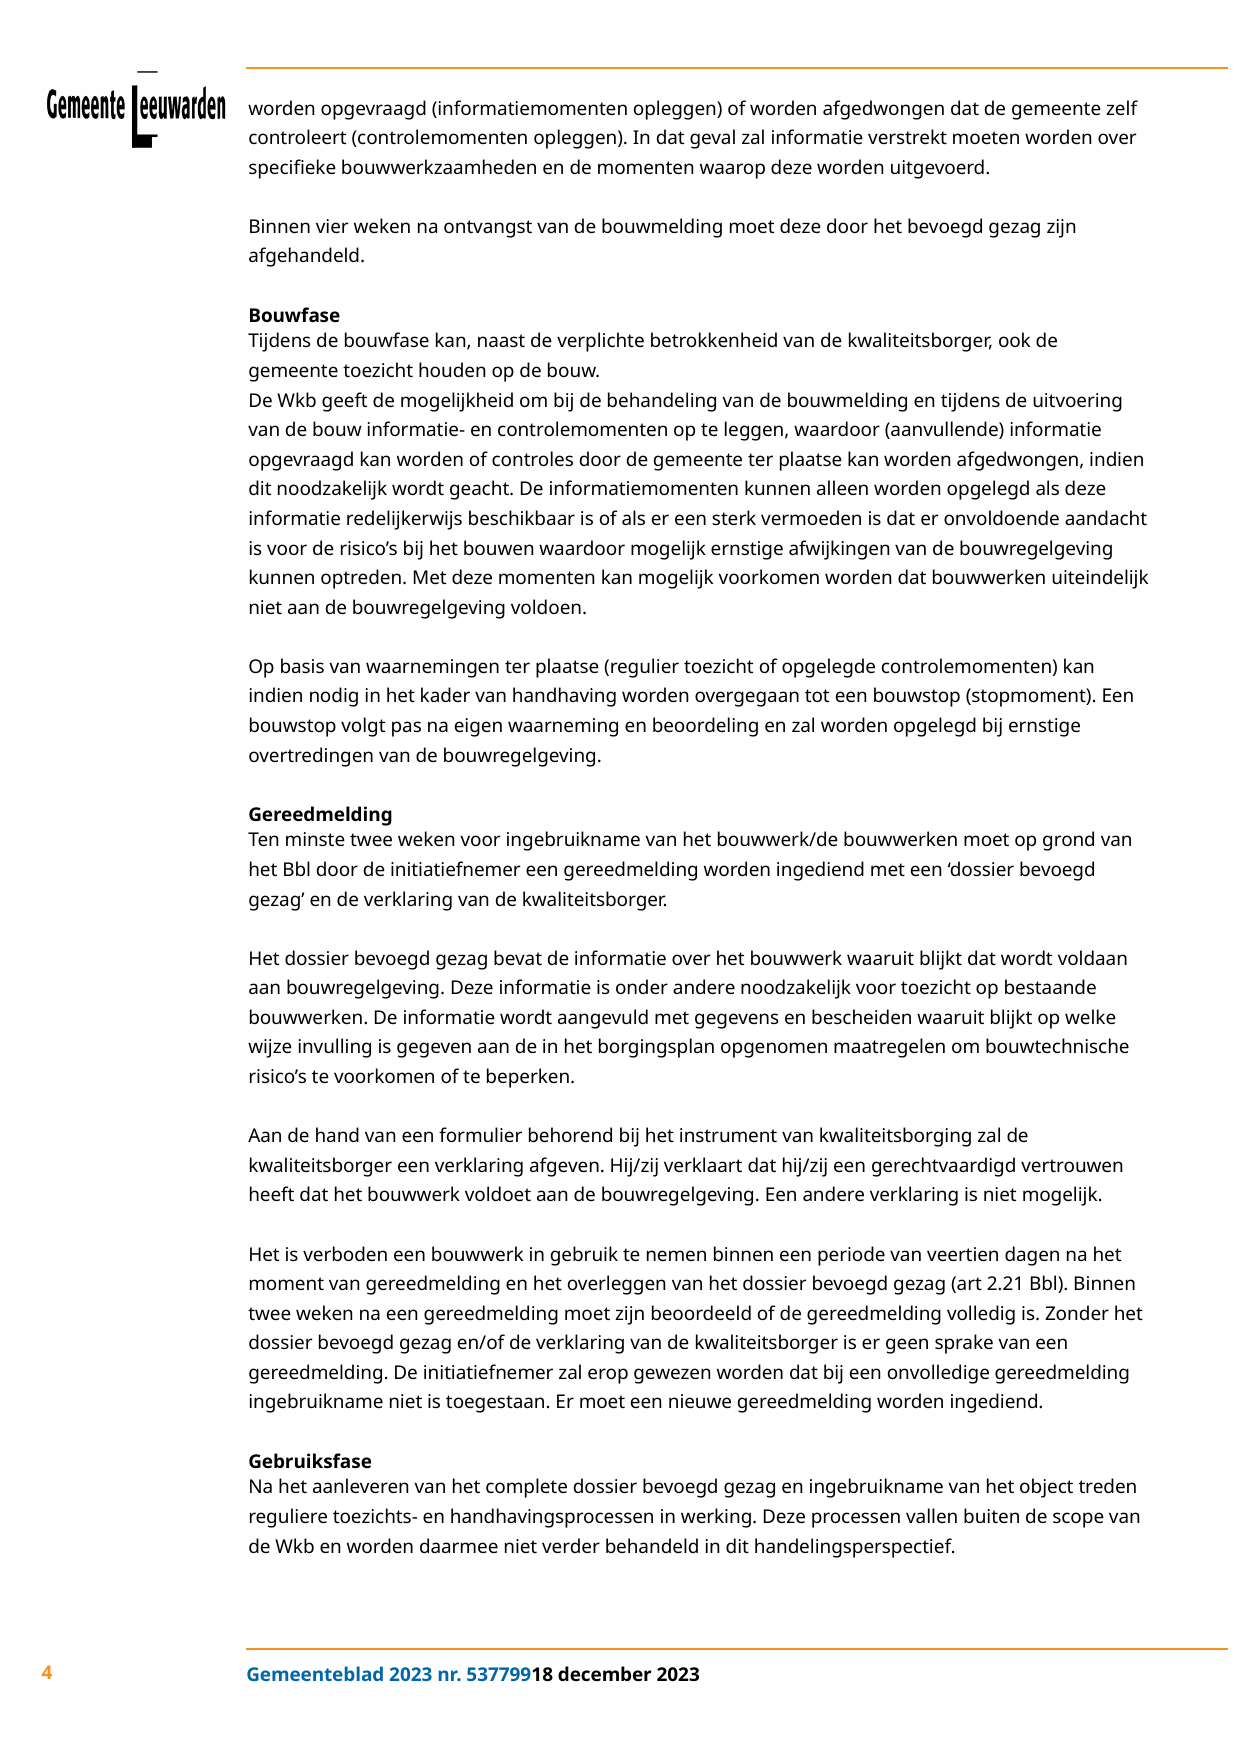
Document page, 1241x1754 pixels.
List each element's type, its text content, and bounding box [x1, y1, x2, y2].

text Het is verboden een bouwwerk in gebruik te nemen binnen een periode van veertien dagen na het moment van gereedmelding en het overleggen van het dossier bevoegd gezag (art 2.21 Bbl). Binnen twee weken na een gereedmelding moet zijn beoordeeld of de gereedmelding volledig is. Zonder het dossier bevoegd gezag en/of de verklaring van de kwaliteitsborger is er geen sprake van een gereedmelding. De initiatiefnemer zal erop gewezen worden dat bij een onvolledige gereedmelding ingebruikname niet is toegestaan. Er moet een nieuwe gereedmelding worden ingediend. [248, 1241, 1152, 1414]
text Gebruiksfase [248, 1448, 1152, 1474]
text De Wkb geeft de mogelijkheid om bij de behandeling van de bouwmelding en tijdens de uitvoering van de bouw informatie- en controlemomenten op te leggen, waardoor (aanvullende) informatie opgevraagd kan worden of controles door de gemeente ter plaatse kan worden afgedwongen, indien dit noodzakelijk wordt geacht. De informatiemomenten kunnen alleen worden opgelegd als deze informatie redelijkerwijs beschikbaar is of als er een sterk vermoeden is dat er onvoldoende aandacht is voor de risico’s bij het bouwen waardoor mogelijk ernstige afwijkingen van de bouwregelgeving kunnen optreden. Met deze momenten kan mogelijk voorkomen worden dat bouwwerken uiteindelijk niet aan de bouwregelgeving voldoen. [248, 387, 1152, 619]
text Gereedmelding [248, 801, 1152, 827]
text worden opgevraagd (informatiemomenten opleggen) of worden afgedwongen dat de gemeente zelf controleert (controlemomenten opleggen). In dat geval zal informatie verstrekt moeten worden over specifieke bouwwerkzaamheden en de momenten waarop deze worden uitgevoerd. [248, 95, 1152, 180]
text Binnen vier weken na ontvangst van de bouwmelding moet deze door het bevoegd gezag zijn afgehandeld. [248, 213, 1152, 268]
text Op basis van waarnemingen ter plaatse (regulier toezicht of opgelegde controlemomenten) kan indien nodig in het kader van handhaving worden overgegaan tot een bouwstop (stopmoment). Een bouwstop volgt pas na eigen waarneming en beoordeling en zal worden opgelegd bij ernstige overtredingen van de bouwregelgeving. [248, 653, 1152, 767]
text Na het aanleveren van het complete dossier bevoegd gezag en ingebruikname van het object treden reguliere toezichts- en handhavingsprocessen in werking. Deze processen vallen buiten de scope van de Wkb en worden daarmee niet verder behandeld in dit handelingsperspectief. [248, 1474, 1152, 1558]
text Ten minste twee weken voor ingebruikname van het bouwwerk/de bouwwerken moet op grond van het Bbl door de initiatiefnemer een gereedmelding worden ingediend met een ‘dossier bevoegd gezag’ en de verklaring van de kwaliteitsborger. [248, 827, 1152, 912]
picture [41, 47, 231, 172]
text Aan de hand van een formulier behorend bij het instrument van kwaliteitsborging zal de kwaliteitsborger een verklaring afgeven. Hij/zij verklaart dat hij/zij een gerechtvaardigd vertrouwen heeft dat het bouwwerk voldoet aan de bouwregelgeving. Een andere verklaring is niet mogelijk. [248, 1122, 1152, 1207]
text Het dossier bevoegd gezag bevat de informatie over het bouwwerk waaruit blijkt dat wordt voldaan aan bouwregelgeving. Deze informatie is onder andere noodzakelijk voor toezicht op bestaande bouwwerken. De informatie wordt aangevuld met gegevens en bescheiden waaruit blijkt op welke wijze invulling is gegeven aan de in het borgingsplan opgenomen maatregelen om bouwtechnische risico’s te voorkomen of te beperken. [248, 945, 1152, 1089]
text Tijdens de bouwfase kan, naast de verplichte betrokkenheid van de kwaliteitsborger, ook de gemeente toezicht houden op de bouw. [248, 328, 1152, 383]
text Bouwfase [248, 302, 1152, 328]
